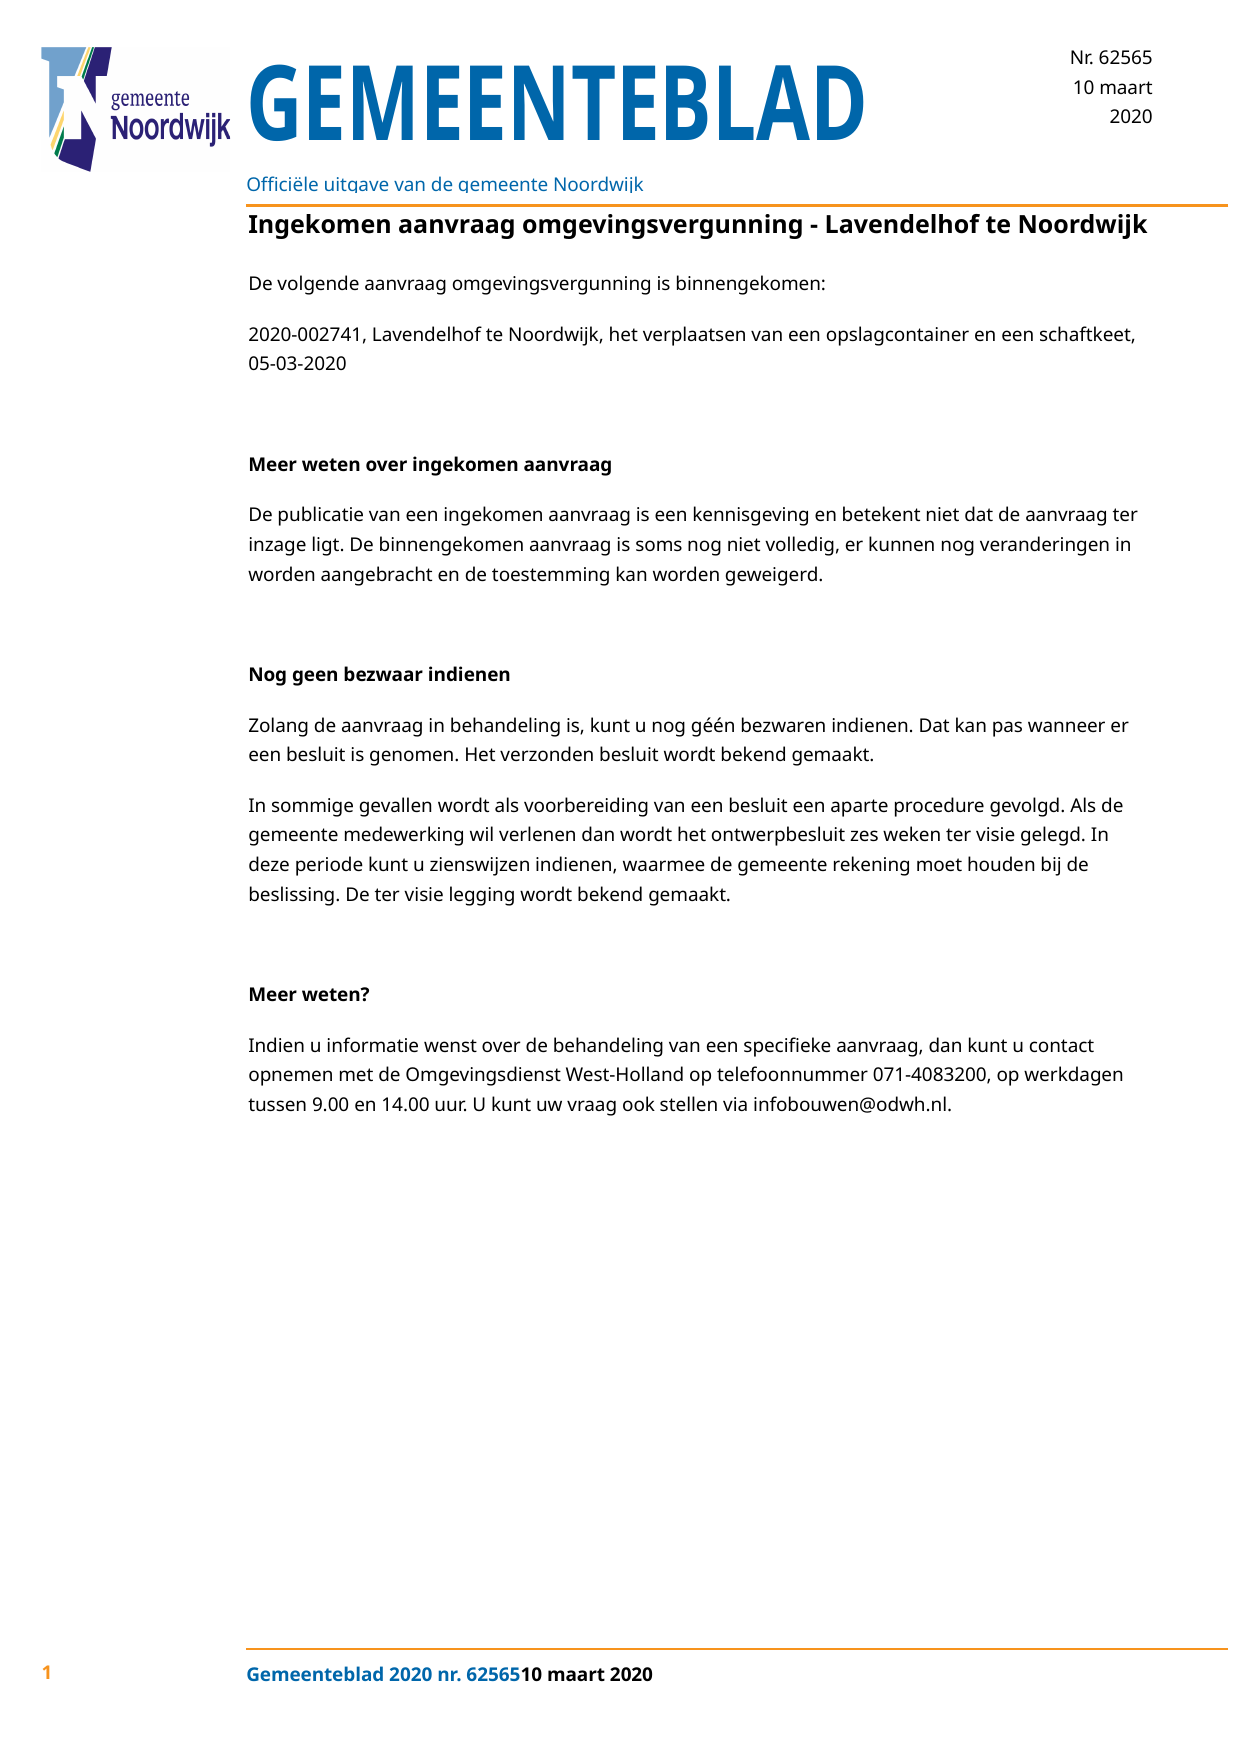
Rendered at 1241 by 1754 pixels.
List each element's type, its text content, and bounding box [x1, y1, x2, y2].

text De volgende aanvraag omgevingsvergunning is binnengekomen: [248, 270, 1152, 296]
text Indien u informatie wenst over de behandeling van een specifieke aanvraag, dan kunt u contact opnemen met de Omgevingsdienst West-Holland op telefoonnummer 071-4083200, op werkdagen tussen 9.00 en 14.00 uur. U kunt uw vraag ook stellen via infobouwen@odwh.nl. [248, 1032, 1152, 1117]
text Zolang de aanvraag in behandeling is, kunt u nog géén bezwaren indienen. Dat kan pas wanneer er een besluit is genomen. Het verzonden besluit wordt bekend gemaakt. [248, 712, 1152, 767]
text Meer weten over ingekomen aanvraag [248, 451, 1152, 477]
text 2020-002741, Lavendelhof te Noordwijk, het verplaatsen van een opslagcontainer en een schaftkeet, 05-03-2020 [248, 321, 1152, 376]
text In sommige gevallen wordt als voorbereiding van een besluit een aparte procedure gevolgd. Als de gemeente medewerking wil verlenen dan wordt het ontwerpbesluit zes weken ter visie gelegd. In deze periode kunt u zienswijzen indienen, waarmee de gemeente rekening moet houden bij de beslissing. De ter visie legging wordt bekend gemaakt. [248, 792, 1152, 906]
text Nog geen bezwaar indienen [248, 662, 1152, 687]
text Meer weten? [248, 982, 1152, 1007]
text De publicatie van een ingekomen aanvraag is een kennisgeving en betekent niet dat de aanvraag ter inzage ligt. De binnengekomen aanvraag is soms nog niet volledig, er kunnen nog veranderingen in worden aangebracht en de toestemming kan worden geweigerd. [248, 502, 1152, 586]
picture [41, 47, 231, 172]
text Ingekomen aanvraag omgevingsvergunning - Lavendelhof te Noordwijk [248, 207, 1152, 241]
